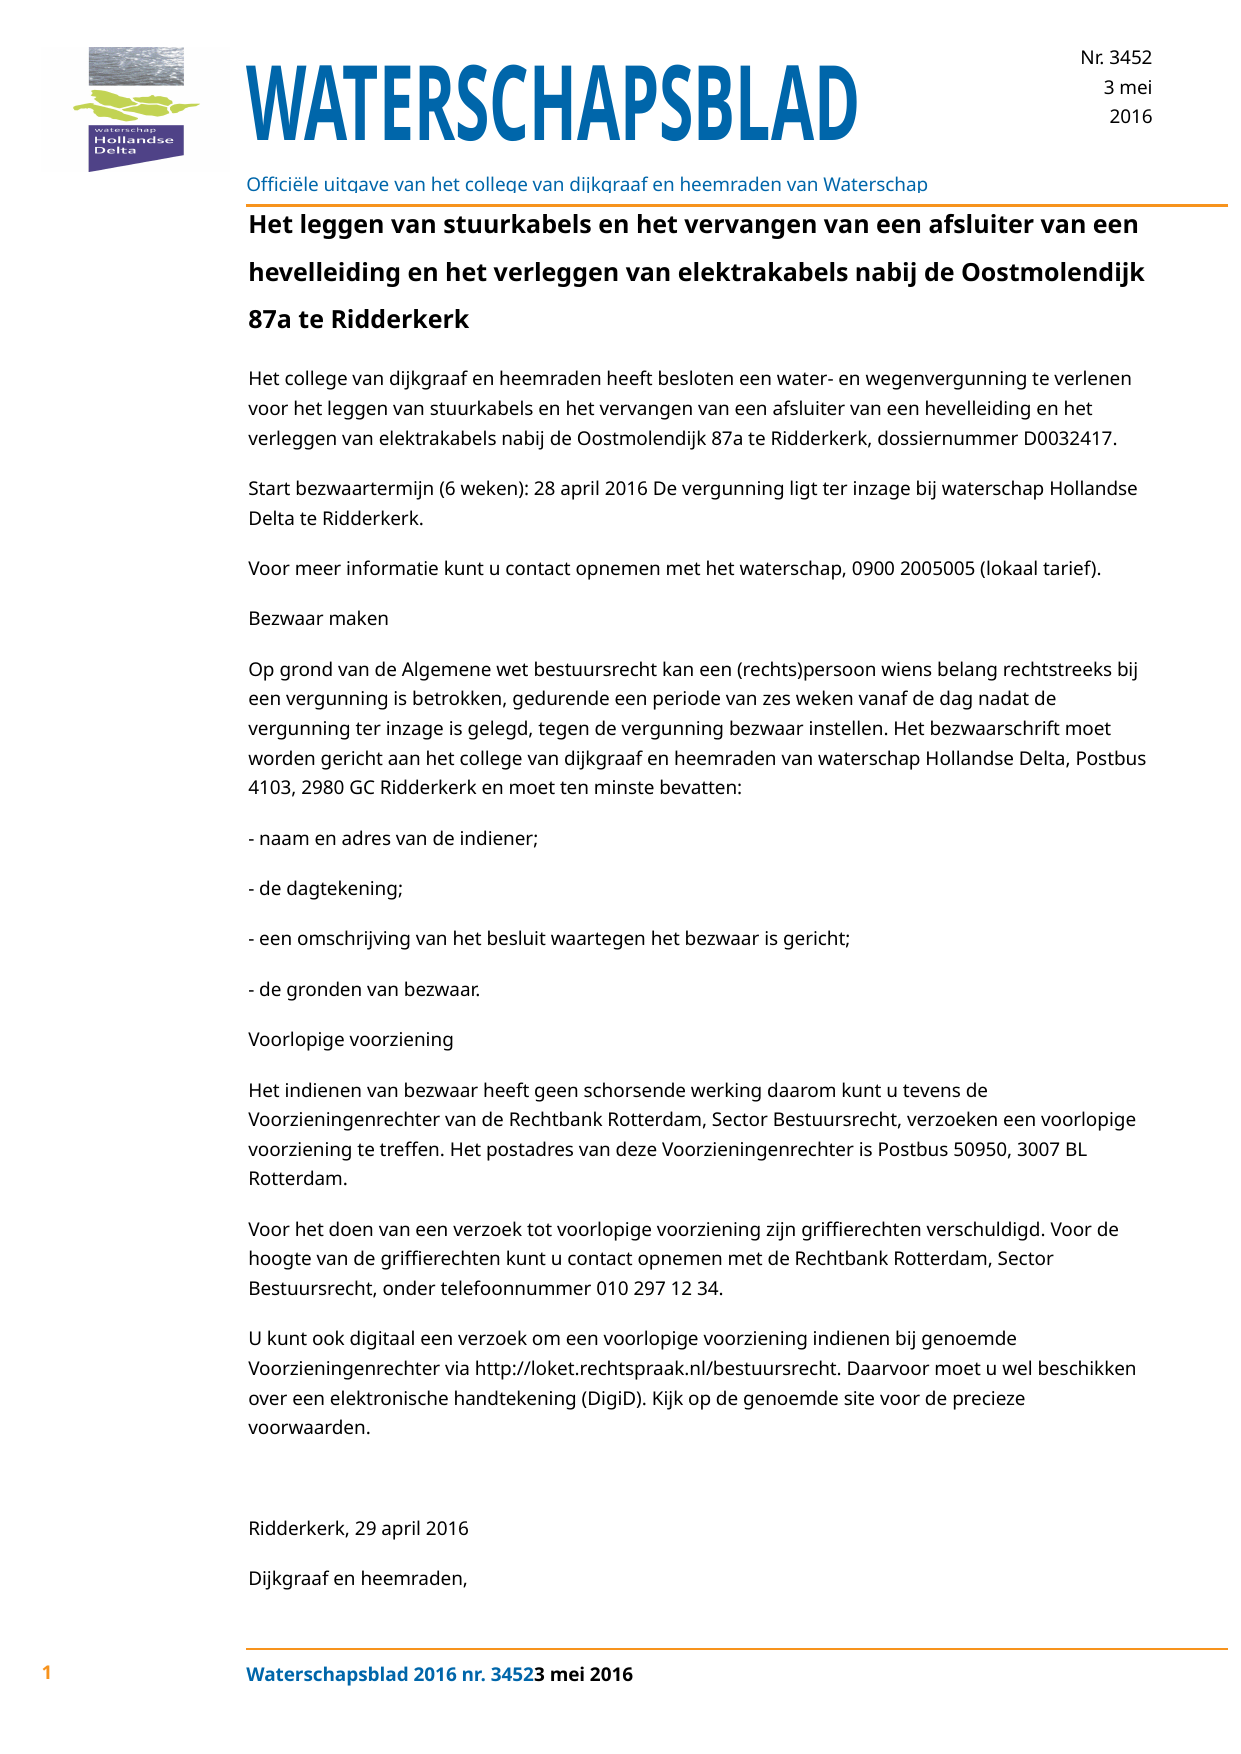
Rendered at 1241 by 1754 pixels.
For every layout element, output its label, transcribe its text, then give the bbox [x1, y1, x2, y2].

text U kunt ook digitaal een verzoek om een voorlopige voorziening indienen bij genoemde Voorzieningenrechter via http://loket.rechtspraak.nl/bestuursrecht. Daarvoor moet u wel beschikken over een elektronische handtekening (DigiD). Kijk op de genoemde site voor de precieze voorwaarden. [248, 1326, 1152, 1440]
text - de gronden van bezwaar. [248, 976, 1152, 1002]
text Bezwaar maken [248, 606, 1152, 631]
picture [41, 47, 231, 172]
text - de dagtekening; [248, 875, 1152, 901]
text Het college van dijkgraaf en heemraden heeft besloten een water- en wegenvergunning te verlenen voor het leggen van stuurkabels en het vervangen van een afsluiter van een hevelleiding en het verleggen van elektrakabels nabij de Oostmolendijk 87a te Ridderkerk, dossiernummer D0032417. [248, 366, 1152, 450]
text Het indienen van bezwaar heeft geen schorsende werking daarom kunt u tevens de Voorzieningenrechter van de Rechtbank Rotterdam, Sector Bestuursrecht, verzoeken een voorlopige voorziening te treffen. Het postadres van deze Voorzieningenrechter is Postbus 50950, 3007 BL Rotterdam. [248, 1077, 1152, 1191]
text Voor meer informatie kunt u contact opnemen met het waterschap, 0900 2005005 (lokaal tarief). [248, 555, 1152, 581]
text Op grond van de Algemene wet bestuursrecht kan een (rechts)persoon wiens belang rechtstreeks bij een vergunning is betrokken, gedurende een periode van zes weken vanaf de dag nadat de vergunning ter inzage is gelegd, tegen de vergunning bezwaar instellen. Het bezwaarschrift moet worden gericht aan het college van dijkgraaf en heemraden van waterschap Hollandse Delta, Postbus 4103, 2980 GC Ridderkerk en moet ten minste bevatten: [248, 656, 1152, 800]
text - een omschrijving van het besluit waartegen het bezwaar is gericht; [248, 926, 1152, 951]
text Dijkgraaf en heemraden, [248, 1566, 1152, 1591]
text Ridderkerk, 29 april 2016 [248, 1515, 1152, 1541]
text Voor het doen van een verzoek tot voorlopige voorziening zijn griffierechten verschuldigd. Voor de hoogte van de griffierechten kunt u contact opnemen met de Rechtbank Rotterdam, Sector Bestuursrecht, onder telefoonnummer 010 297 12 34. [248, 1216, 1152, 1301]
text Voorlopige voorziening [248, 1026, 1152, 1052]
text Het leggen van stuurkabels en het vervangen van een afsluiter van een hevelleiding en het verleggen van elektrakabels nabij de Oostmolendijk 87a te Ridderkerk [248, 207, 1152, 336]
text - naam en adres van de indiener; [248, 825, 1152, 850]
text Start bezwaartermijn (6 weken): 28 april 2016 De vergunning ligt ter inzage bij waterschap Hollandse Delta te Ridderkerk. [248, 475, 1152, 530]
